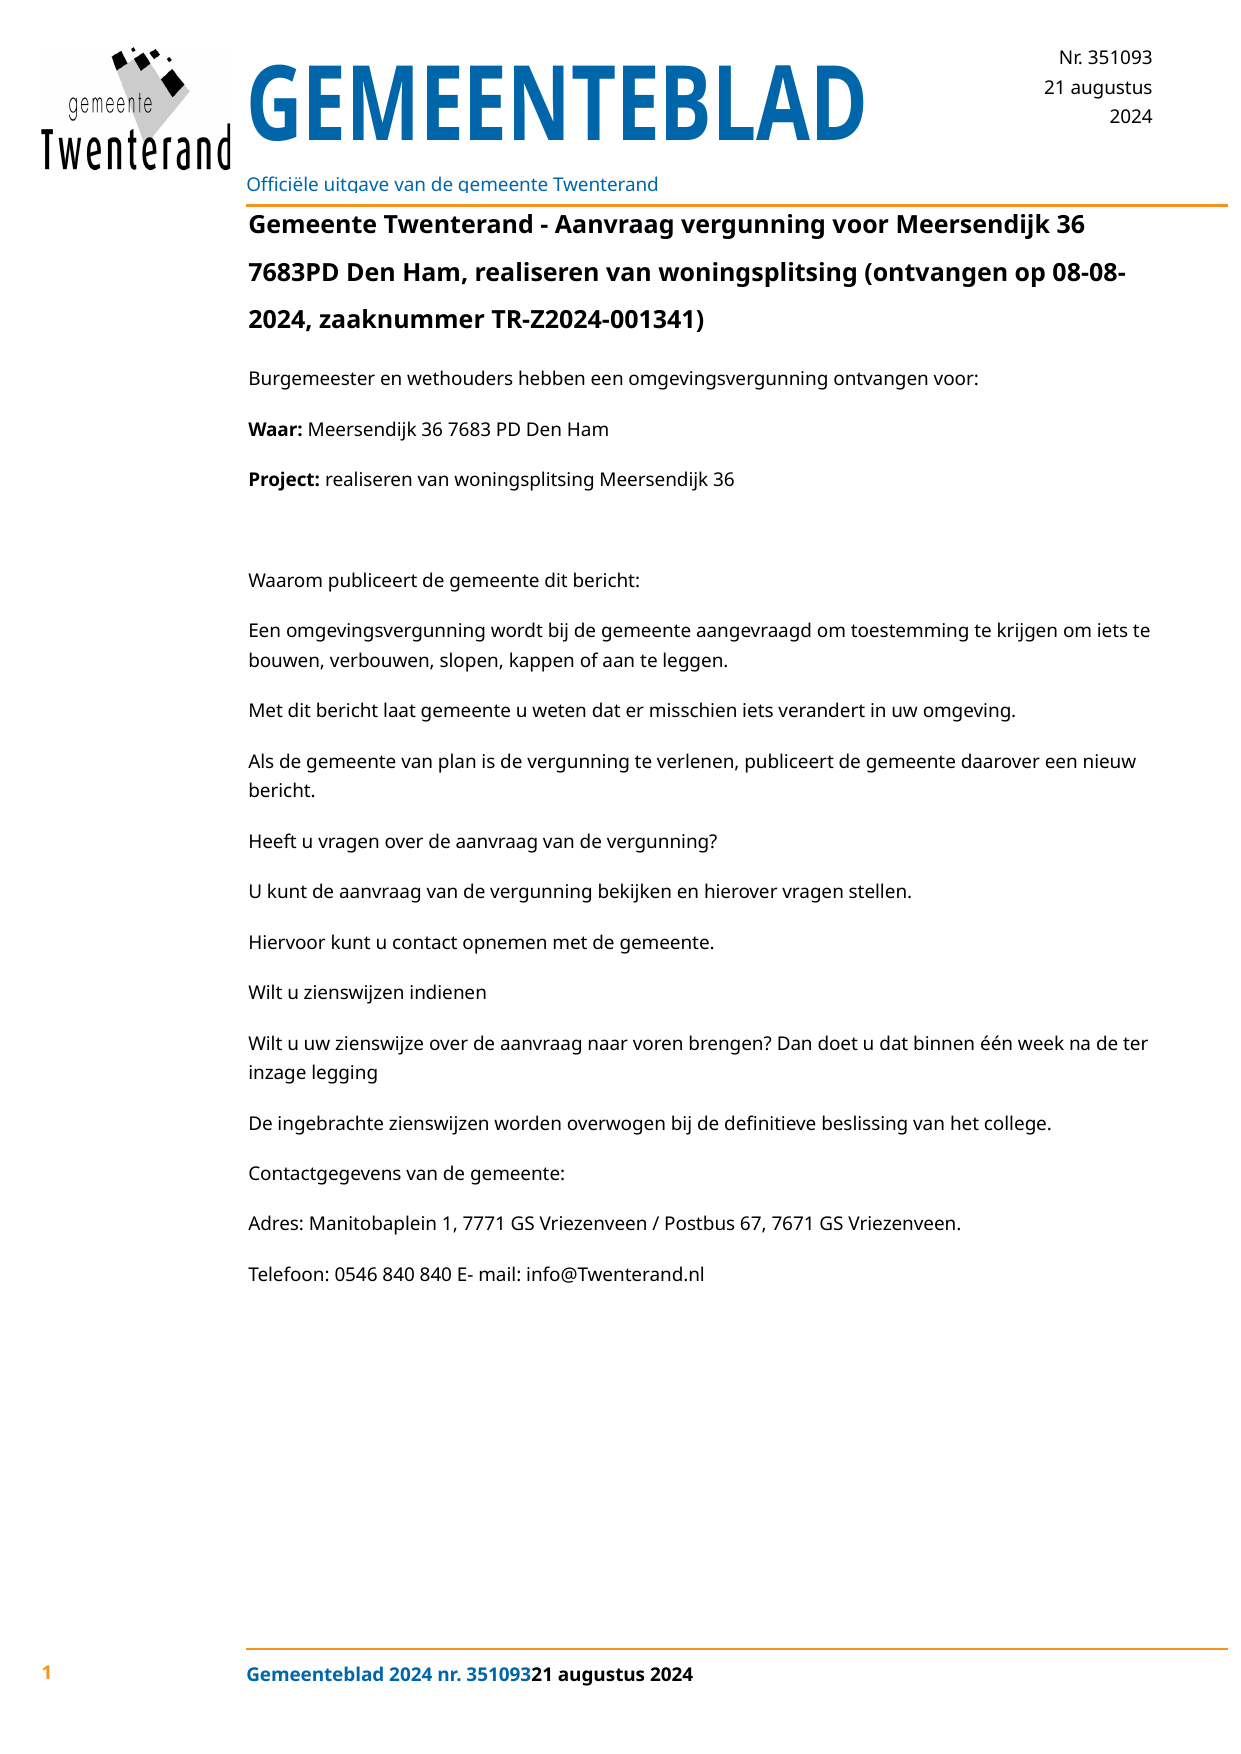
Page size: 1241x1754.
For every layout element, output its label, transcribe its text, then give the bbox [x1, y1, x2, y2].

text Hiervoor kunt u contact opnemen met de gemeente. [248, 929, 1152, 954]
text Waarom publiceert de gemeente dit bericht: [248, 567, 1152, 593]
text Contactgegevens van de gemeente: [248, 1160, 1152, 1186]
text Als de gemeente van plan is de vergunning te verlenen, publiceert de gemeente daarover een nieuw bericht. [248, 748, 1152, 803]
text Burgemeester en wethouders hebben een omgevingsvergunning ontvangen voor: [248, 366, 1152, 391]
text Wilt u uw zienswijze over de aanvraag naar voren brengen? Dan doet u dat binnen één week na de ter inzage legging [248, 1030, 1152, 1085]
text Waar: Meersendijk 36 7683 PD Den Ham [248, 416, 1152, 442]
text U kunt de aanvraag van de vergunning bekijken en hierover vragen stellen. [248, 878, 1152, 904]
text De ingebrachte zienswijzen worden overwogen bij de definitieve beslissing van het college. [248, 1110, 1152, 1135]
text Met dit bericht laat gemeente u weten dat er misschien iets verandert in uw omgeving. [248, 698, 1152, 723]
text Telefoon: 0546 840 840 E- mail: info@Twenterand.nl [248, 1261, 1152, 1287]
text Adres: Manitobaplein 1, 7771 GS Vriezenveen / Postbus 67, 7671 GS Vriezenveen. [248, 1211, 1152, 1236]
text Gemeente Twenterand - Aanvraag vergunning voor Meersendijk 36 7683PD Den Ham, realiseren van woningsplitsing (ontvangen op 08-08-2024, zaaknummer TR-Z2024-001341) [248, 207, 1152, 336]
text Een omgevingsvergunning wordt bij de gemeente aangevraagd om toestemming te krijgen om iets te bouwen, verbouwen, slopen, kappen of aan te leggen. [248, 618, 1152, 673]
picture [41, 47, 231, 172]
text Heeft u vragen over de aanvraag van de vergunning? [248, 828, 1152, 854]
text Project: realiseren van woningsplitsing Meersendijk 36 [248, 466, 1152, 492]
text Wilt u zienswijzen indienen [248, 979, 1152, 1005]
